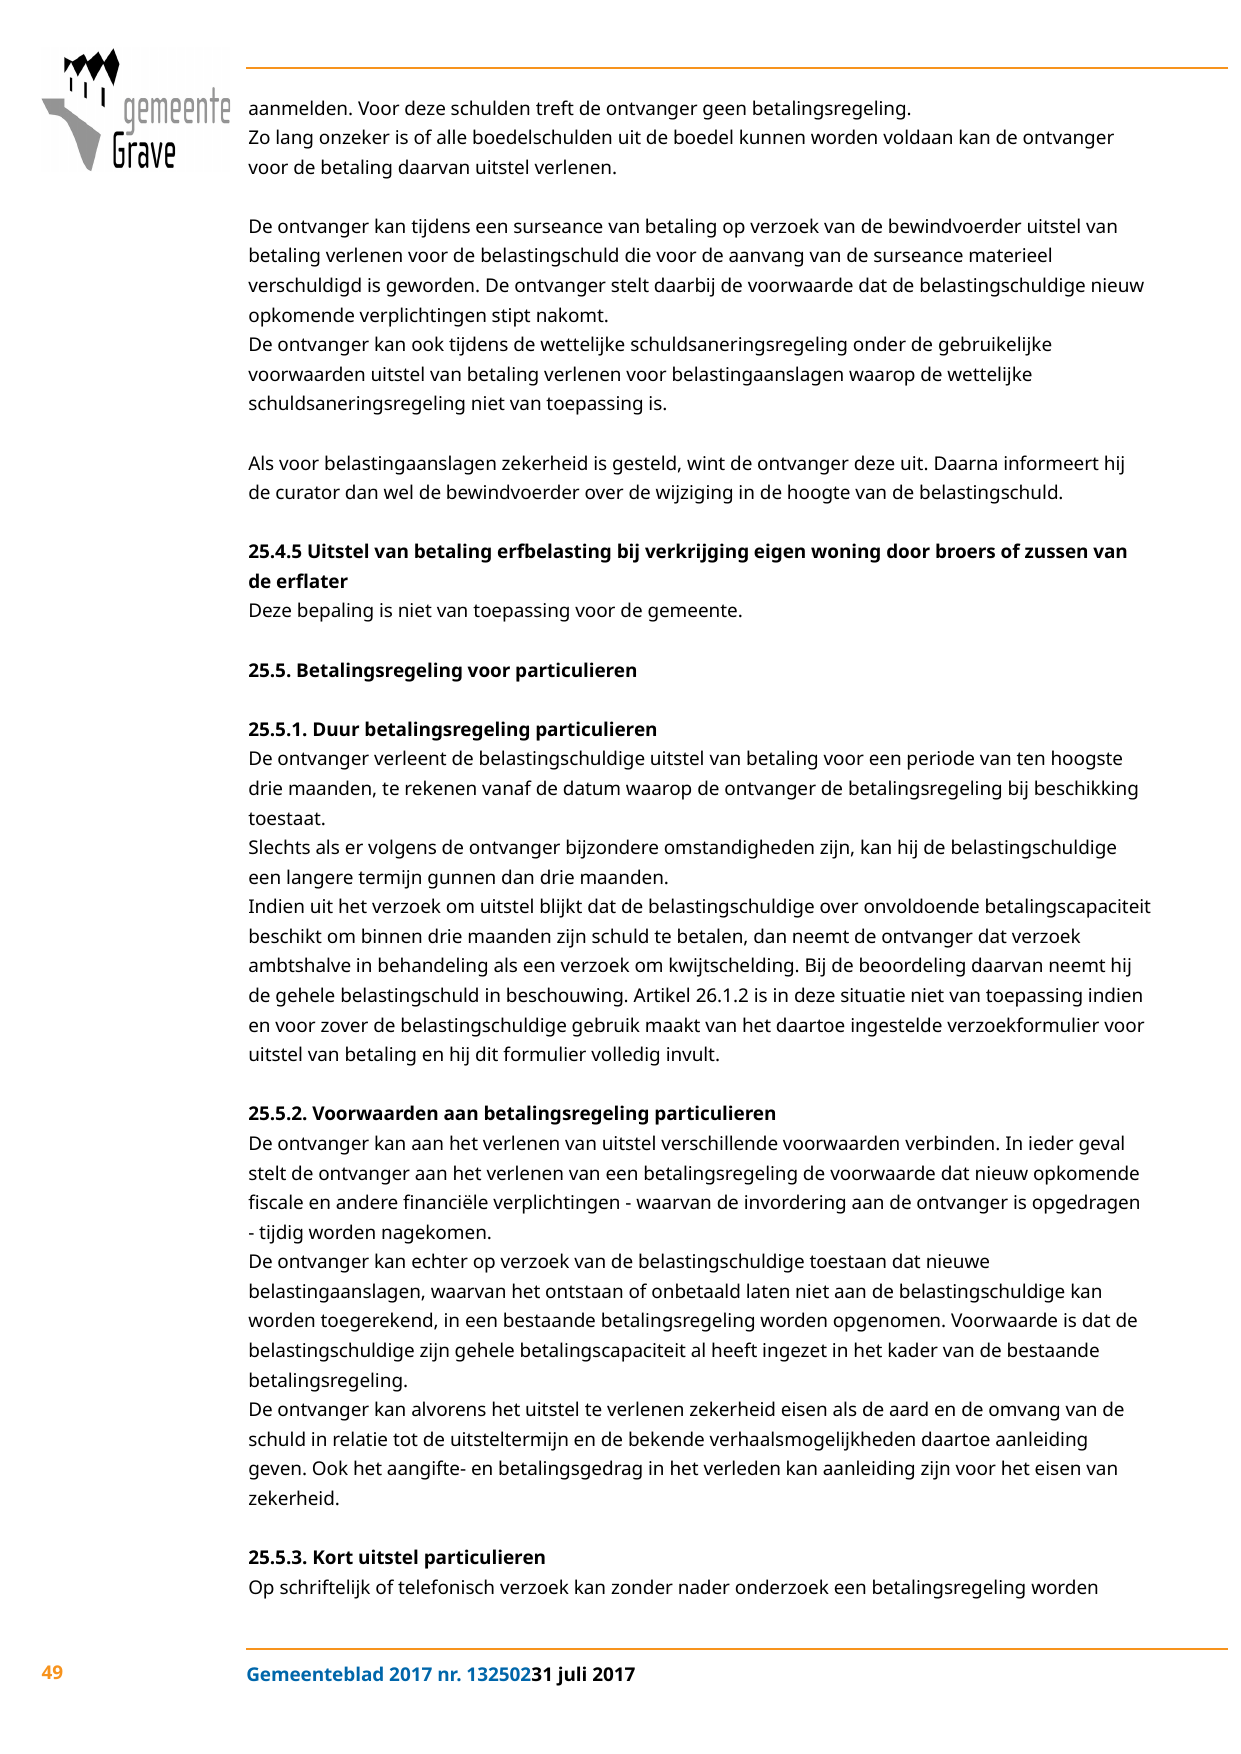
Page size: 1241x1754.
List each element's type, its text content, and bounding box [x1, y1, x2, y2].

text Zo lang onzeker is of alle boedelschulden uit de boedel kunnen worden voldaan kan de ontvanger voor de betaling daarvan uitstel verlenen. [248, 124, 1152, 180]
text De ontvanger kan echter op verzoek van de belastingschuldige toestaan dat nieuwe belastingaanslagen, waarvan het ontstaan of onbetaald laten niet aan de belastingschuldige kan worden toegerekend, in een bestaande betalingsregeling worden opgenomen. Voorwaarde is dat de belastingschuldige zijn gehele betalingscapaciteit al heeft ingezet in het kader van de bestaande betalingsregeling. [248, 1248, 1152, 1393]
text De ontvanger kan alvorens het uitstel te verlenen zekerheid eisen als de aard en de omvang van de schuld in relatie tot de uitsteltermijn en de bekende verhaalsmogelijkheden daartoe aanleiding geven. Ook het aangifte- en betalingsgedrag in het verleden kan aanleiding zijn voor het eisen van zekerheid. [248, 1396, 1152, 1511]
text 25.5.1. Duur betalingsregeling particulieren [248, 716, 1152, 742]
text De ontvanger kan tijdens een surseance van betaling op verzoek van de bewindvoerder uitstel van betaling verlenen voor de belastingschuld die voor de aanvang van de surseance materieel verschuldigd is geworden. De ontvanger stelt daarbij de voorwaarde dat de belastingschuldige nieuw opkomende verplichtingen stipt nakomt. [248, 213, 1152, 328]
text aanmelden. Voor deze schulden treft de ontvanger geen betalingsregeling. [248, 95, 1152, 121]
text Als voor belastingaanslagen zekerheid is gesteld, wint de ontvanger deze uit. Daarna informeert hij de curator dan wel de bewindvoerder over de wijziging in de hoogte van de belastingschuld. [248, 450, 1152, 505]
text De ontvanger verleent de belastingschuldige uitstel van betaling voor een periode van ten hoogste drie maanden, te rekenen vanaf de datum waarop de ontvanger de betalingsregeling bij beschikking toestaat. [248, 746, 1152, 831]
text 25.5.2. Voorwaarden aan betalingsregeling particulieren [248, 1101, 1152, 1126]
text 25.4.5 Uitstel van betaling erfbelasting bij verkrijging eigen woning door broers of zussen van de erflater [248, 538, 1152, 594]
text Indien uit het verzoek om uitstel blijkt dat de belastingschuldige over onvoldoende betalingscapaciteit beschikt om binnen drie maanden zijn schuld te betalen, dan neemt de ontvanger dat verzoek ambtshalve in behandeling als een verzoek om kwijtschelding. Bij de beoordeling daarvan neemt hij de gehele belastingschuld in beschouwing. Artikel 26.1.2 is in deze situatie niet van toepassing indien en voor zover de belastingschuldige gebruik maakt van het daartoe ingestelde verzoekformulier voor uitstel van betaling en hij dit formulier volledig invult. [248, 893, 1152, 1067]
text 25.5.3. Kort uitstel particulieren [248, 1544, 1152, 1570]
text De ontvanger kan ook tijdens de wettelijke schuldsaneringsregeling onder de gebruikelijke voorwaarden uitstel van betaling verlenen voor belastingaanslagen waarop de wettelijke schuldsaneringsregeling niet van toepassing is. [248, 331, 1152, 416]
text Deze bepaling is niet van toepassing voor de gemeente. [248, 598, 1152, 623]
text De ontvanger kan aan het verlenen van uitstel verschillende voorwaarden verbinden. In ieder geval stelt de ontvanger aan het verlenen van een betalingsregeling de voorwaarde dat nieuw opkomende fiscale en andere financiële verplichtingen - waarvan de invordering aan de ontvanger is opgedragen - tijdig worden nagekomen. [248, 1130, 1152, 1245]
text 25.5. Betalingsregeling voor particulieren [248, 657, 1152, 683]
picture [41, 47, 231, 172]
text Op schriftelijk of telefonisch verzoek kan zonder nader onderzoek een betalingsregeling worden [248, 1574, 1152, 1600]
text Slechts als er volgens de ontvanger bijzondere omstandigheden zijn, kan hij de belastingschuldige een langere termijn gunnen dan drie maanden. [248, 834, 1152, 890]
